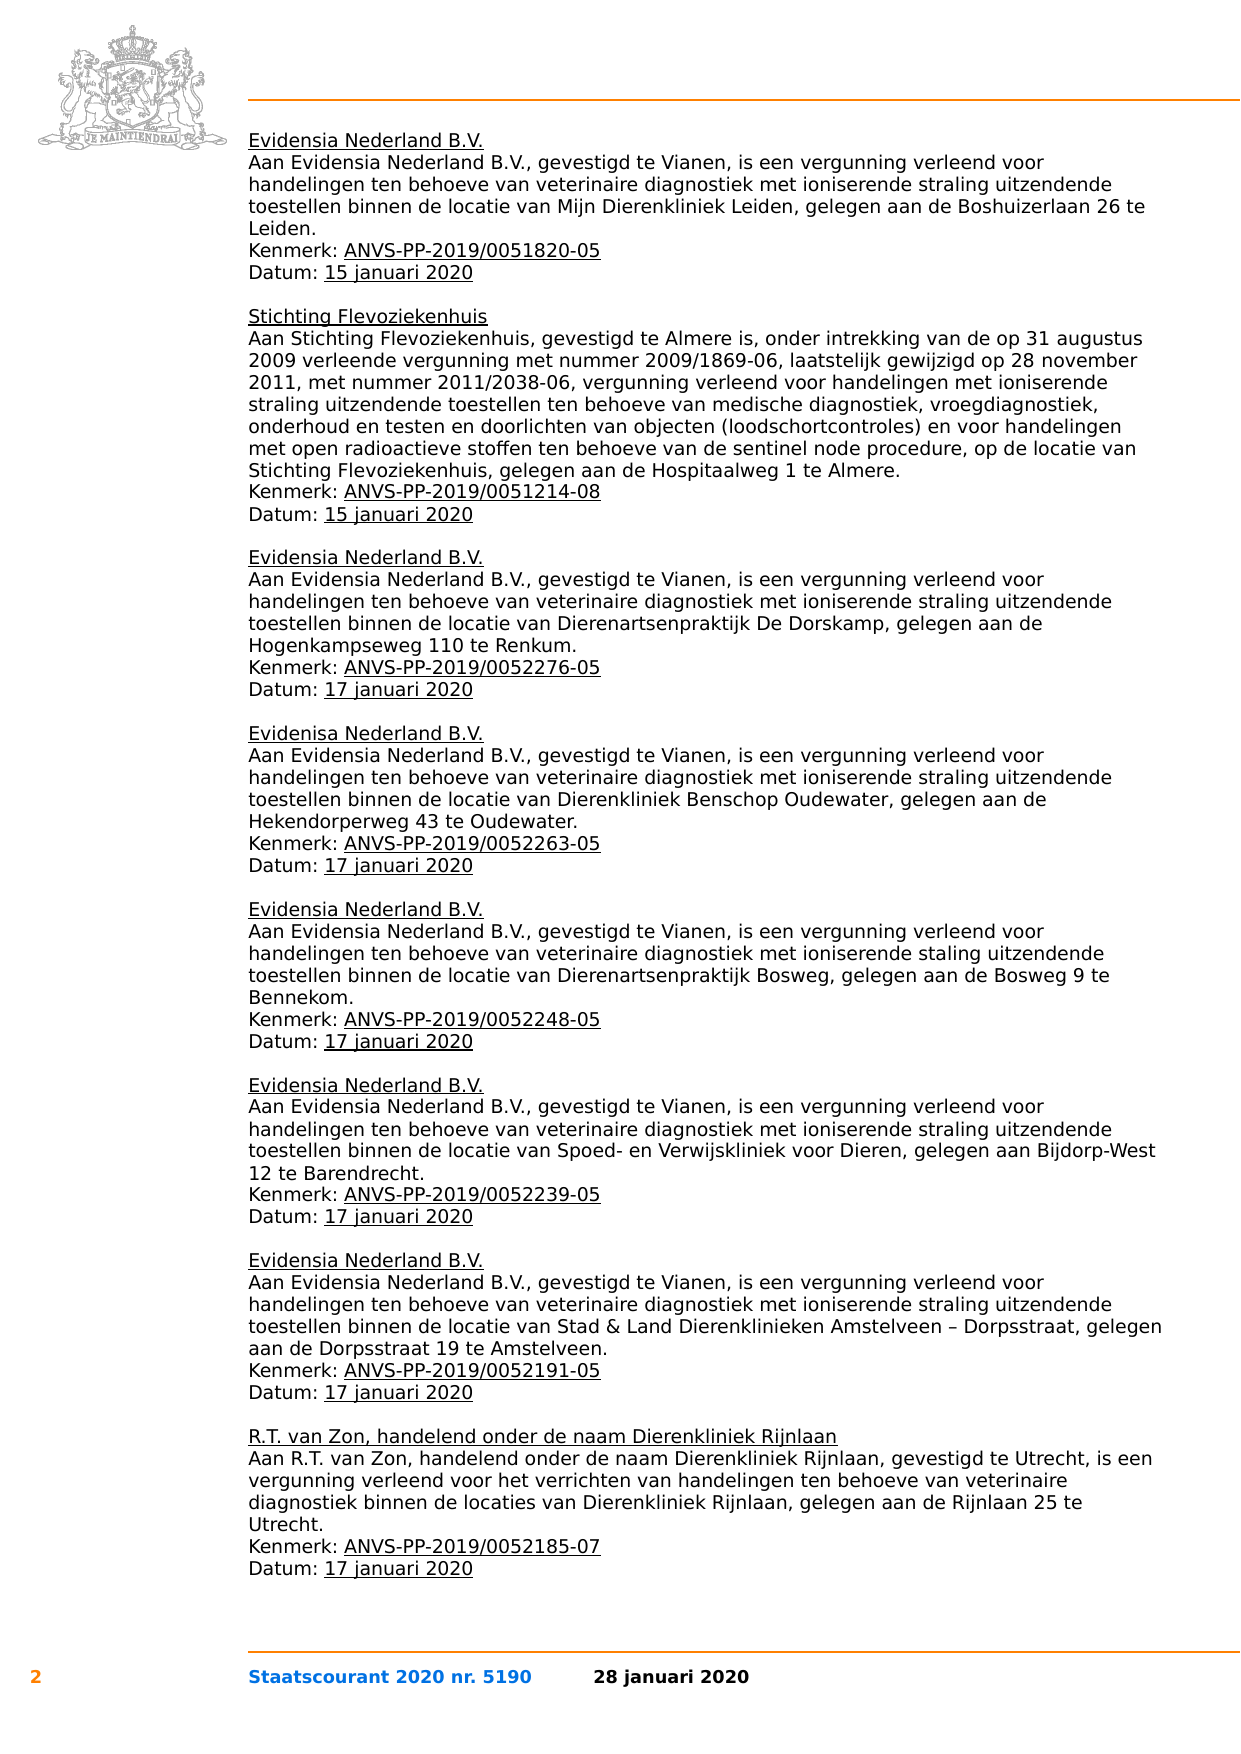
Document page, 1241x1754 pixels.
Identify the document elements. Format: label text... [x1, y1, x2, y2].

text Kenmerk: ANVS-PP-2019/0051214-08 [248, 481, 1163, 503]
text Stichting Flevoziekenhuis [248, 306, 1163, 328]
text Datum: 17 januari 2020 [248, 1558, 1163, 1580]
text Aan Stichting Flevoziekenhuis, gevestigd te Almere is, onder intrekking van de op 31 augustus 2009 verleende vergunning met nummer 2009/1869-06, laatstelijk gewijzigd op 28 november 2011, met nummer 2011/2038-06, vergunning verleend voor handelingen met ioniserende straling uitzendende toestellen ten behoeve van medische diagnostiek, vroegdiagnostiek, onderhoud en testen en doorlichten van objecten (loodschortcontroles) en voor handelingen met open radioactieve stoffen ten behoeve van de sentinel node procedure, op de locatie van Stichting Flevoziekenhuis, gelegen aan de Hospitaalweg 1 te Almere. [248, 328, 1163, 481]
text Aan Evidensia Nederland B.V., gevestigd te Vianen, is een vergunning verleend voor handelingen ten behoeve van veterinaire diagnostiek met ioniserende straling uitzendende toestellen binnen de locatie van Stad & Land Dierenklinieken Amstelveen – Dorpsstraat, gelegen aan de Dorpsstraat 19 te Amstelveen. [248, 1272, 1163, 1360]
text Evidensia Nederland B.V. [248, 1250, 1163, 1272]
text Aan R.T. van Zon, handelend onder de naam Dierenkliniek Rijnlaan, gevestigd te Utrecht, is een vergunning verleend voor het verrichten van handelingen ten behoeve van veterinaire diagnostiek binnen de locaties van Dierenkliniek Rijnlaan, gelegen aan de Rijnlaan 25 te Utrecht. [248, 1448, 1163, 1536]
text Evidensia Nederland B.V. [248, 1074, 1163, 1096]
text Kenmerk: ANVS-PP-2019/0052239-05 [248, 1184, 1163, 1206]
text Evidensia Nederland B.V. [248, 899, 1163, 921]
text Aan Evidensia Nederland B.V., gevestigd te Vianen, is een vergunning verleend voor handelingen ten behoeve van veterinaire diagnostiek met ioniserende straling uitzendende toestellen binnen de locatie van Spoed- en Verwijskliniek voor Dieren, gelegen aan Bijdorp-West 12 te Barendrecht. [248, 1096, 1163, 1184]
text R.T. van Zon, handelend onder de naam Dierenkliniek Rijnlaan [248, 1426, 1163, 1448]
picture [38, 25, 227, 150]
text Datum: 15 januari 2020 [248, 262, 1163, 284]
text Kenmerk: ANVS-PP-2019/0052276-05 [248, 657, 1163, 679]
text Aan Evidensia Nederland B.V., gevestigd te Vianen, is een vergunning verleend voor handelingen ten behoeve van veterinaire diagnostiek met ioniserende straling uitzendende toestellen binnen de locatie van Dierenartsenpraktijk De Dorskamp, gelegen aan de Hogenkampseweg 110 te Renkum. [248, 569, 1163, 657]
text Aan Evidensia Nederland B.V., gevestigd te Vianen, is een vergunning verleend voor handelingen ten behoeve van veterinaire diagnostiek met ioniserende straling uitzendende toestellen binnen de locatie van Mijn Dierenkliniek Leiden, gelegen aan de Boshuizerlaan 26 te Leiden. [248, 152, 1163, 240]
text Datum: 17 januari 2020 [248, 1206, 1163, 1228]
text Datum: 17 januari 2020 [248, 679, 1163, 701]
text Aan Evidensia Nederland B.V., gevestigd te Vianen, is een vergunning verleend voor handelingen ten behoeve van veterinaire diagnostiek met ioniserende staling uitzendende toestellen binnen de locatie van Dierenartsenpraktijk Bosweg, gelegen aan de Bosweg 9 te Bennekom. [248, 921, 1163, 1009]
text Datum: 17 januari 2020 [248, 1382, 1163, 1404]
text Datum: 15 januari 2020 [248, 503, 1163, 525]
text Evidenisa Nederland B.V. [248, 723, 1163, 745]
text Aan Evidensia Nederland B.V., gevestigd te Vianen, is een vergunning verleend voor handelingen ten behoeve van veterinaire diagnostiek met ioniserende straling uitzendende toestellen binnen de locatie van Dierenkliniek Benschop Oudewater, gelegen aan de Hekendorperweg 43 te Oudewater. [248, 745, 1163, 833]
text Evidensia Nederland B.V. [248, 130, 1163, 152]
text Kenmerk: ANVS-PP-2019/0052185-07 [248, 1536, 1163, 1558]
text Kenmerk: ANVS-PP-2019/0051820-05 [248, 240, 1163, 262]
text Kenmerk: ANVS-PP-2019/0052191-05 [248, 1360, 1163, 1382]
text Datum: 17 januari 2020 [248, 1031, 1163, 1053]
text Kenmerk: ANVS-PP-2019/0052263-05 [248, 833, 1163, 855]
text Evidensia Nederland B.V. [248, 547, 1163, 569]
text Kenmerk: ANVS-PP-2019/0052248-05 [248, 1009, 1163, 1031]
text Datum: 17 januari 2020 [248, 855, 1163, 877]
